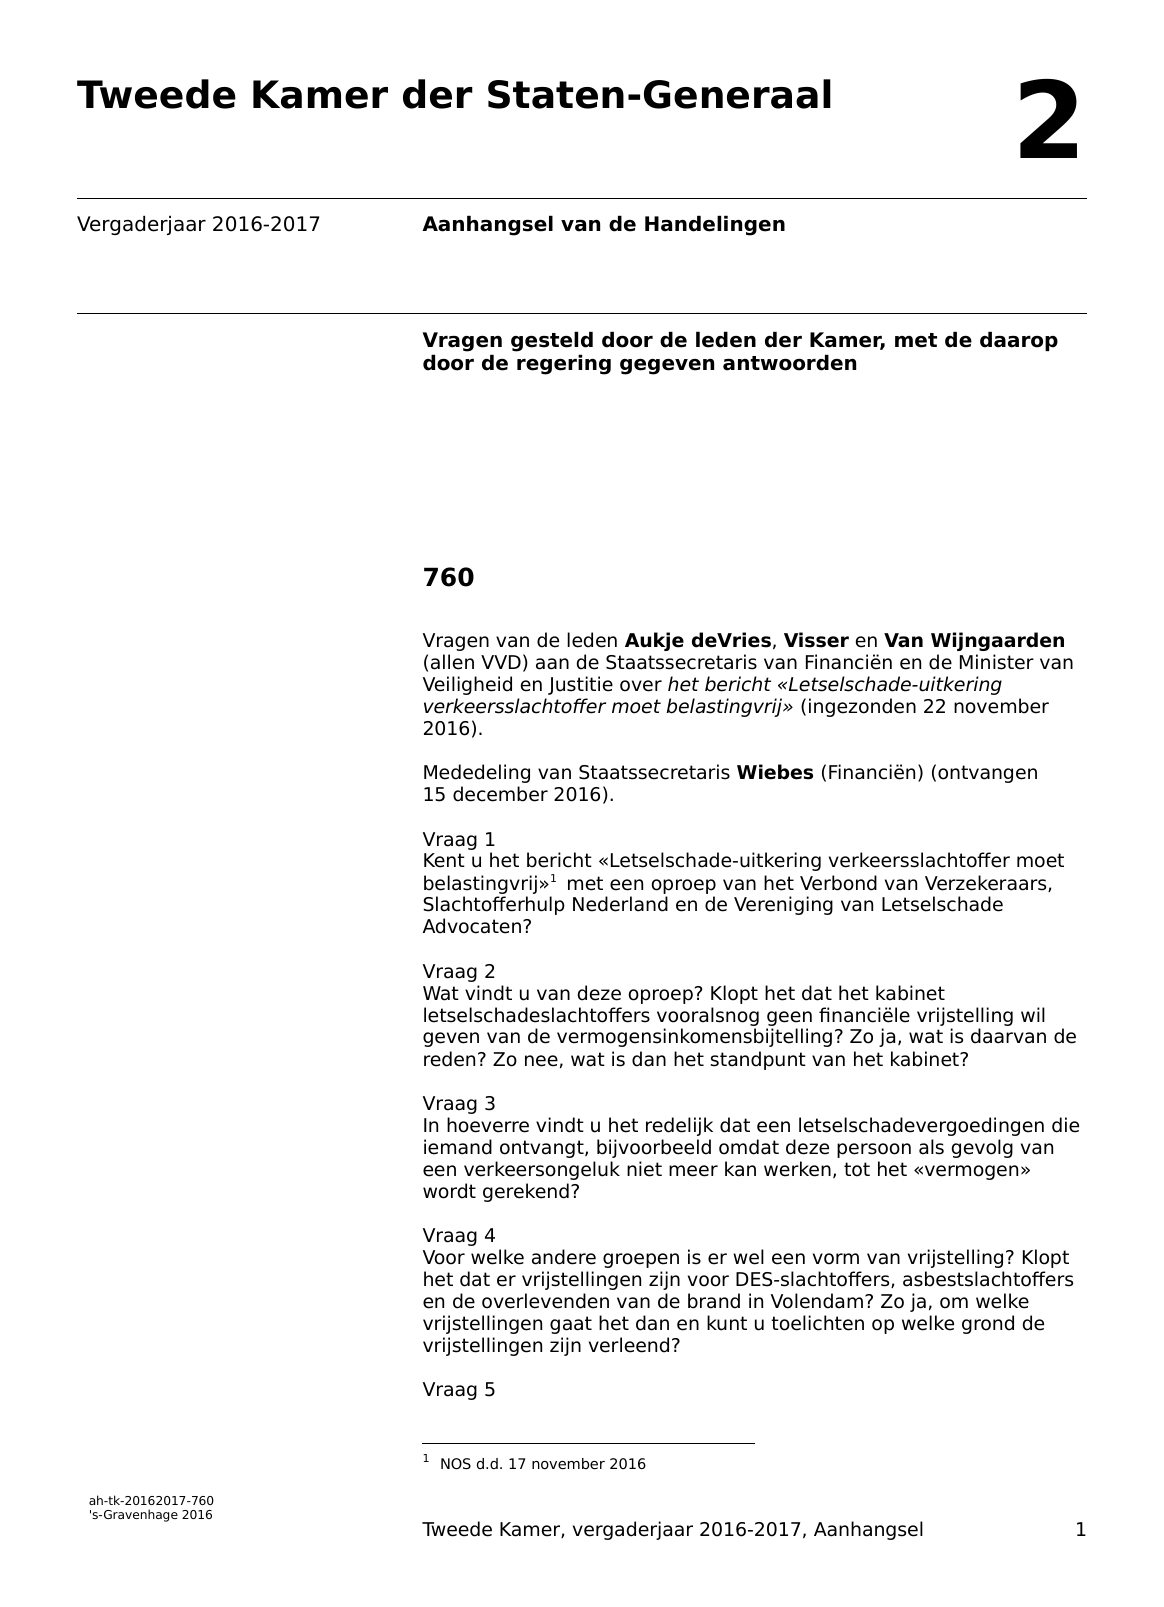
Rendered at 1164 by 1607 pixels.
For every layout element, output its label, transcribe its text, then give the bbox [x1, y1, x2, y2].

text Vragen van de leden Aukje deVries, Visser en Van Wijngaarden (allen VVD) aan de Staatssecretaris van Financiën en de Minister van Veiligheid en Justitie over het bericht «Letselschade-uitkering verkeersslachtoffer moet belastingvrij» (ingezonden 22 november 2016). [422, 630, 1087, 740]
table_cell [77, 314, 422, 375]
text Vraag 2 [422, 961, 1087, 982]
table_cell Aanhangsel van de Handelingen [422, 199, 1087, 313]
text ah-tk-20162017-760 [88, 1494, 323, 1508]
text Kent u het bericht «Letselschade-uitkering verkeersslachtoffer moet belastingvrij» met een oproep van het Verbond van Verzekeraars, Slachtofferhulp Nederland en de Vereniging van Letselschade Advocaten? [422, 850, 1087, 938]
table_header 2 [886, 59, 1087, 198]
text Mededeling van Staatssecretaris Wiebes (Financiën) (ontvangen 15 december 2016). [422, 762, 1087, 806]
text In hoeverre vindt u het redelijk dat een letselschadevergoedingen die iemand ontvangt, bijvoorbeeld omdat deze persoon als gevolg van een verkeersongeluk niet meer kan werken, tot het «vermogen» wordt gerekend? [422, 1114, 1087, 1202]
text Voor welke andere groepen is er wel een vorm van vrijstelling? Klopt het dat er vrijstellingen zijn voor DES-slachtoffers, asbestslachtoffers en de overlevenden van de brand in Volendam? Zo ja, om welke vrijstellingen gaat het dan en kunt u toelichten op welke grond de vrijstellingen zijn verleend? [422, 1247, 1087, 1357]
table_cell Vergaderjaar 2016-2017 [77, 199, 422, 313]
text 's-Gravenhage 2016 [88, 1508, 323, 1522]
text Vraag 1 [422, 828, 1087, 850]
table_header Tweede Kamer der Staten-Generaal [77, 59, 886, 198]
text Wat vindt u van deze oproep? Klopt het dat het kabinet letselschadeslachtoffers vooralsnog geen financiële vrijstelling wil geven van de vermogensinkomensbijtelling? Zo ja, wat is daarvan de reden? Zo nee, wat is dan het standpunt van het kabinet? [422, 982, 1087, 1070]
text NOS d.d. 17 november 2016 [422, 1452, 1087, 1474]
text Vraag 5 [422, 1379, 1087, 1401]
table_cell Vragen gesteld door de leden der Kamer, met de daarop door de regering gegeven antwoorden [422, 314, 1087, 375]
text 760 [422, 563, 1087, 592]
text Vraag 3 [422, 1093, 1087, 1114]
text Vraag 4 [422, 1225, 1087, 1247]
